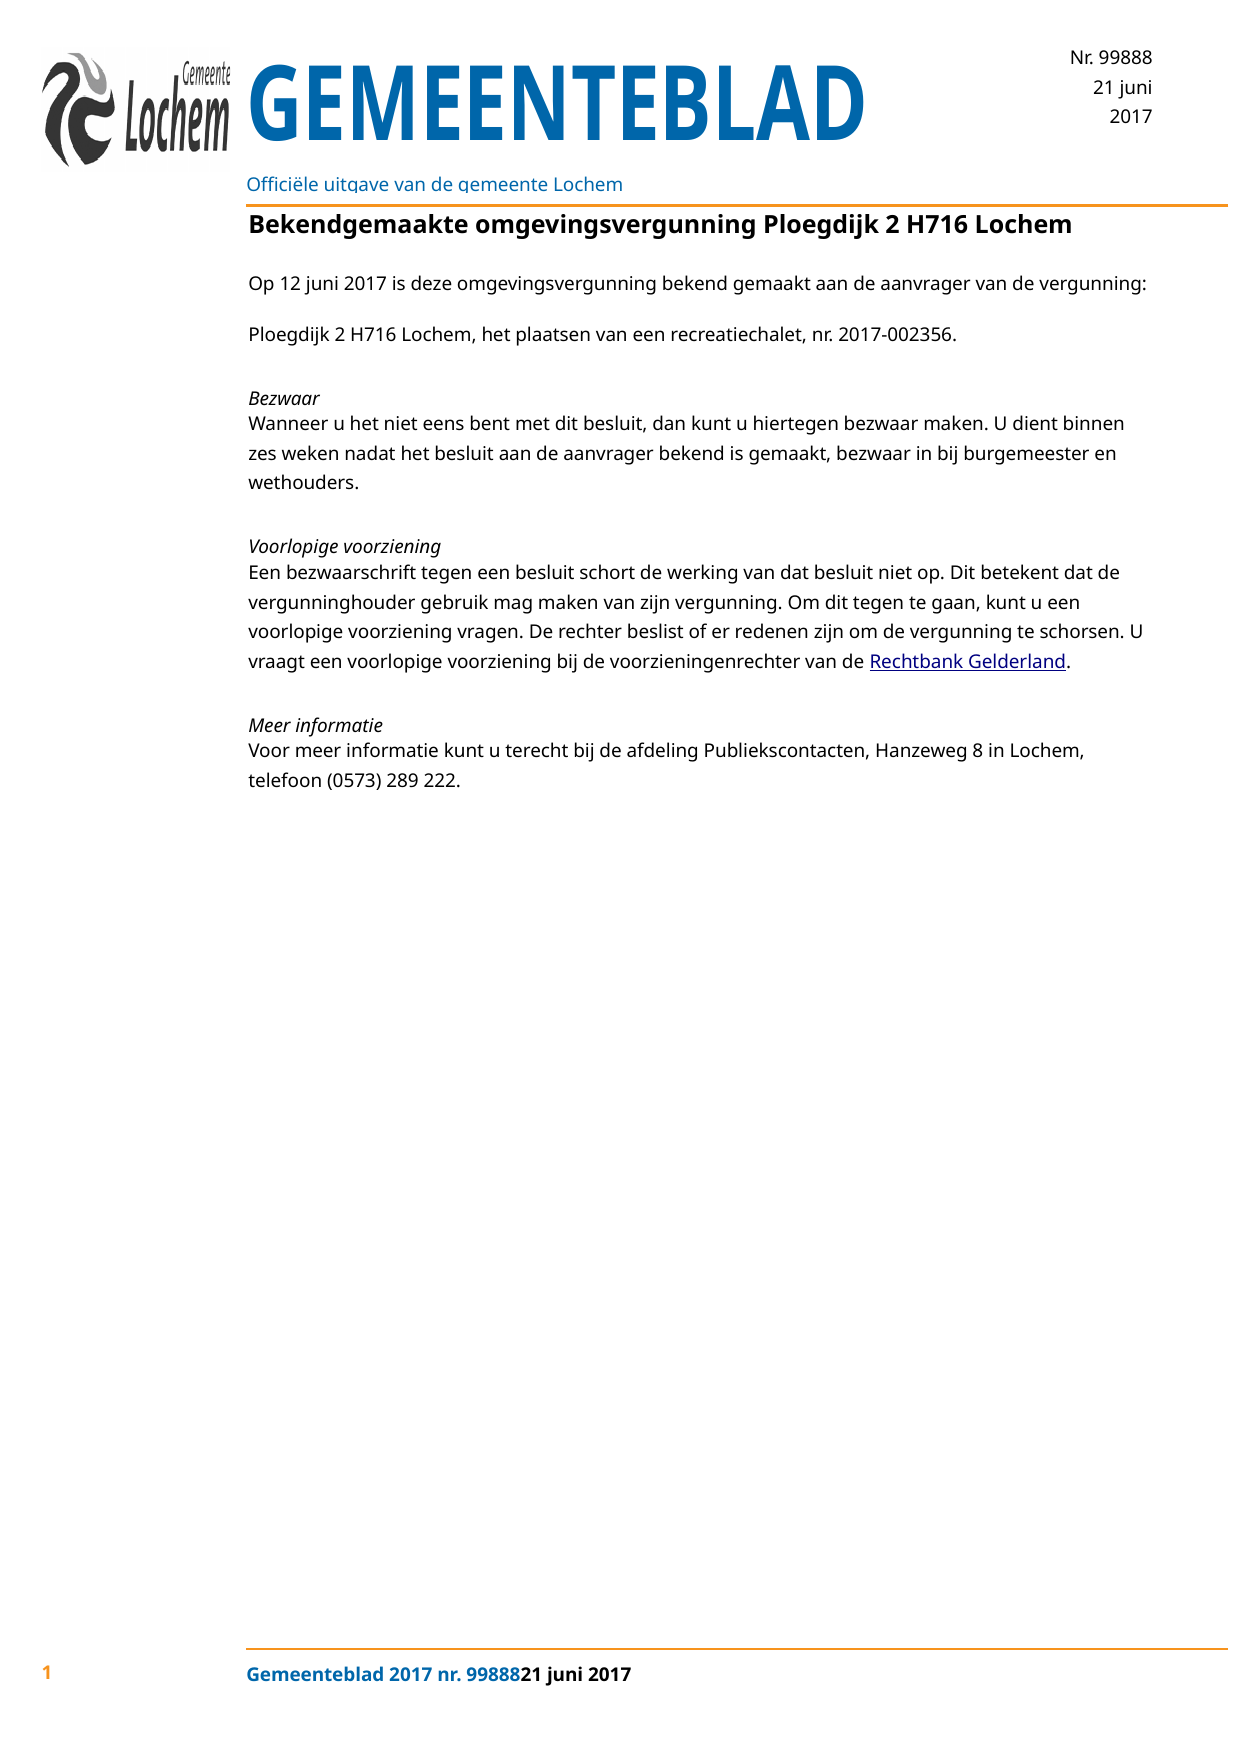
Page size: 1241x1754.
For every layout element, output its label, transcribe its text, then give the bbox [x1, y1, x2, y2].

text Een bezwaarschrift tegen een besluit schort de werking van dat besluit niet op. Dit betekent dat de vergunninghouder gebruik mag maken van zijn vergunning. Om dit tegen te gaan, kunt u een voorlopige voorziening vragen. De rechter beslist of er redenen zijn om de vergunning te schorsen. U vraagt een voorlopige voorziening bij de voorzieningenrechter van de Rechtbank Gelderland. [248, 559, 1152, 674]
text Op 12 juni 2017 is deze omgevingsvergunning bekend gemaakt aan de aanvrager van de vergunning: [248, 270, 1152, 296]
text Voorlopige voorziening [248, 533, 1152, 559]
text Voor meer informatie kunt u terecht bij de afdeling Publiekscontacten, Hanzeweg 8 in Lochem, telefoon (0573) 289 222. [248, 738, 1152, 793]
text Meer informatie [248, 712, 1152, 738]
text Bekendgemaakte omgevingsvergunning Ploegdijk 2 H716 Lochem [248, 207, 1152, 241]
text Bezwaar [248, 385, 1152, 410]
text Ploegdijk 2 H716 Lochem, het plaatsen van een recreatiechalet, nr. 2017-002356. [248, 321, 1152, 346]
picture [41, 47, 231, 172]
text Wanneer u het niet eens bent met dit besluit, dan kunt u hiertegen bezwaar maken. U dient binnen zes weken nadat het besluit aan de aanvrager bekend is gemaakt, bezwaar in bij burgemeester en wethouders. [248, 410, 1152, 495]
